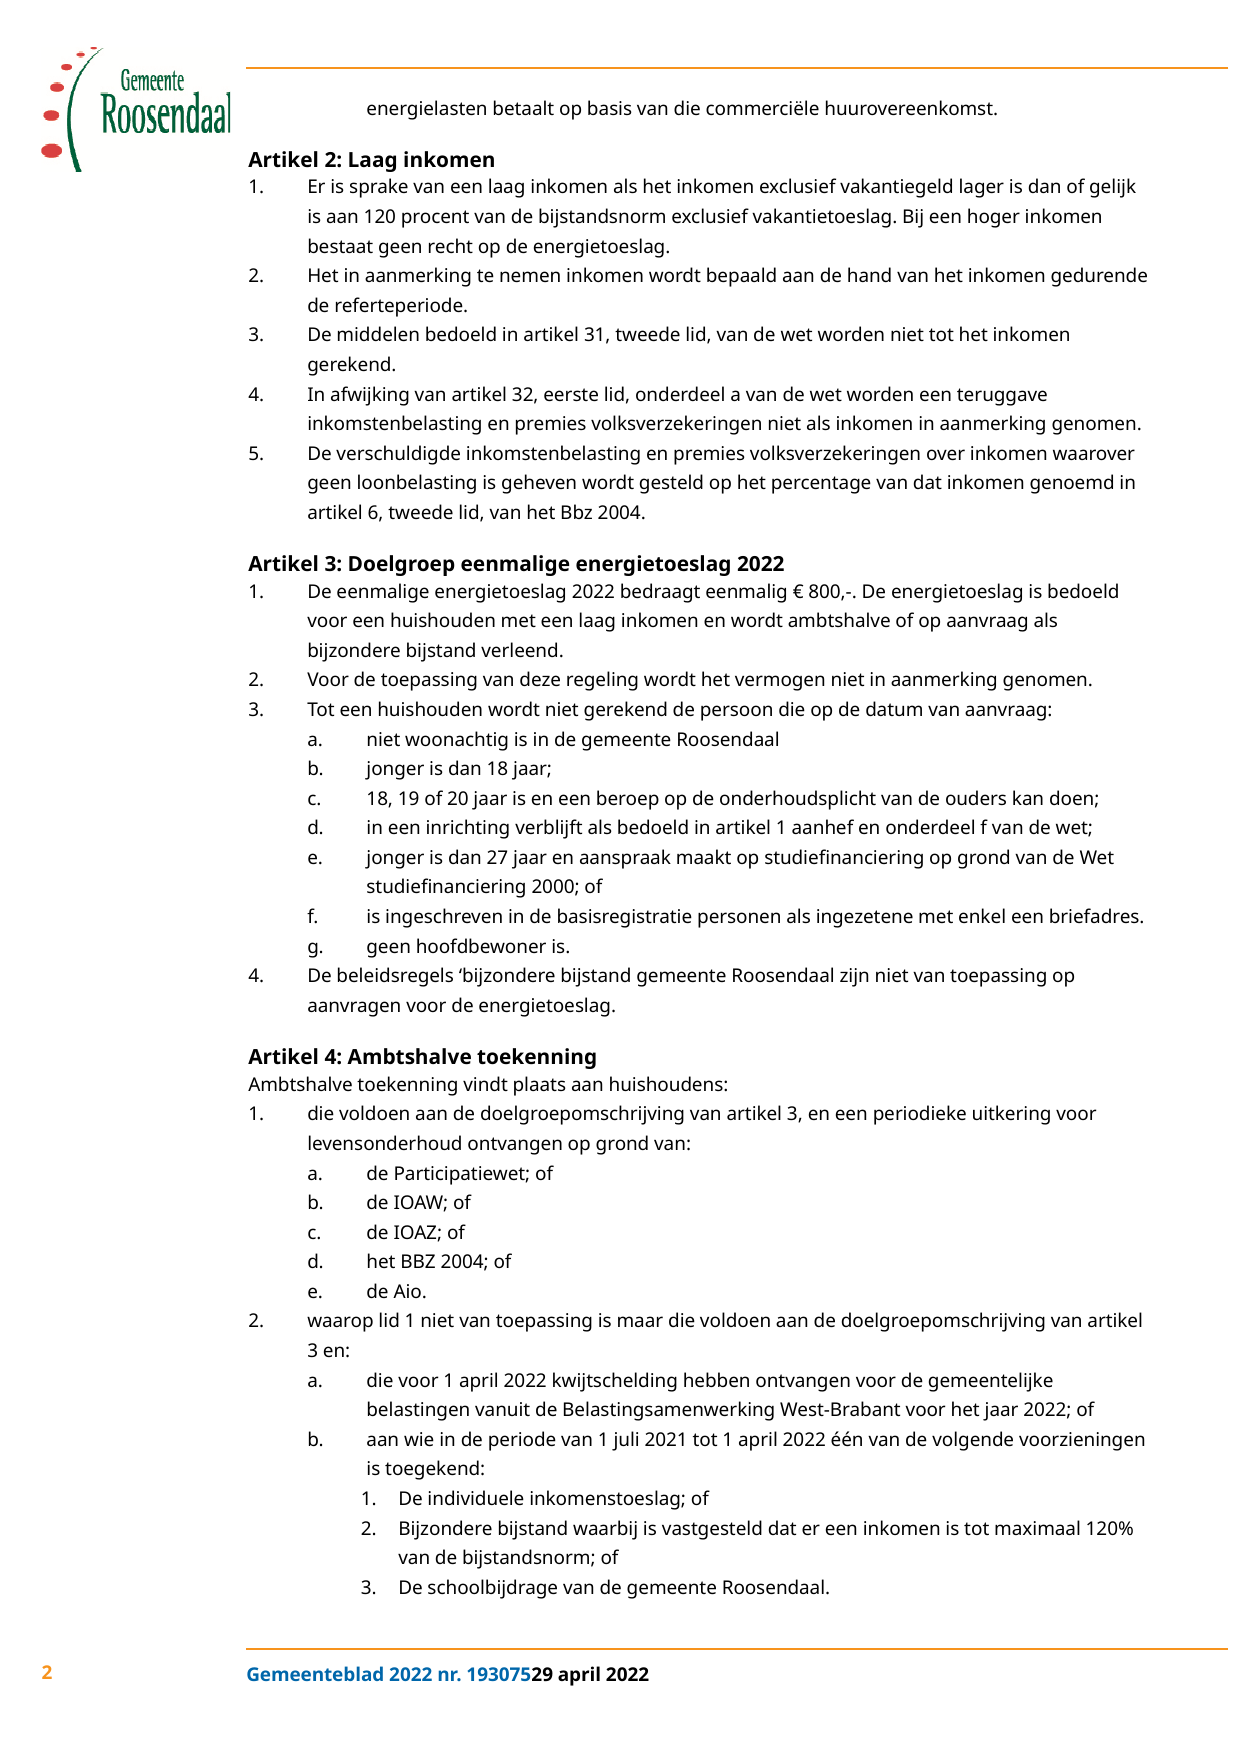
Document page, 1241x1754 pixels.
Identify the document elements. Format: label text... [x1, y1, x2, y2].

list die voor 1 april 2022 kwijtschelding hebben ontvangen voor de gemeentelijke belastingen vanuit de Belastingsamenwerking West-Brabant voor het jaar 2022; of [307, 1367, 1152, 1422]
text Artikel 2: Laag inkomen [248, 145, 1152, 174]
list De beleidsregels ‘bijzondere bijstand gemeente Roosendaal zijn niet van toepassing op aanvragen voor de energietoeslag. [248, 962, 1152, 1018]
list De middelen bedoeld in artikel 31, tweede lid, van de wet worden niet tot het inkomen gerekend. [248, 322, 1152, 377]
list Er is sprake van een laag inkomen als het inkomen exclusief vakantiegeld lager is dan of gelijk is aan 120 procent van de bijstandsnorm exclusief vakantietoeslag. Bij een hoger inkomen bestaat geen recht op de energietoeslag. [248, 174, 1152, 258]
list De schoolbijdrage van de gemeente Roosendaal. [361, 1574, 1152, 1599]
list De eenmalige energietoeslag 2022 bedraagt eenmalig € 800,-. De energietoeslag is bedoeld voor een huishouden met een laag inkomen en wordt ambtshalve of op aanvraag als bijzondere bijstand verleend. [248, 578, 1152, 663]
list in een inrichting verblijft als bedoeld in artikel 1 aanhef en onderdeel f van de wet; [307, 814, 1152, 840]
picture [41, 47, 231, 172]
list het BBZ 2004; of [307, 1248, 1152, 1274]
list Het in aanmerking te nemen inkomen wordt bepaald aan de hand van het inkomen gedurende de referteperiode. [248, 262, 1152, 318]
list De verschuldigde inkomstenbelasting en premies volksverzekeringen over inkomen waarover geen loonbelasting is geheven wordt gesteld op het percentage van dat inkomen genoemd in artikel 6, tweede lid, van het Bbz 2004. [248, 440, 1152, 525]
list die voldoen aan de doelgroepomschrijving van artikel 3, en een periodieke uitkering voor levensonderhoud ontvangen op grond van: [248, 1101, 1152, 1156]
list energielasten betaalt op basis van die commerciële huurovereenkomst. [307, 95, 1152, 121]
list de Participatiewet; of [307, 1160, 1152, 1185]
list waarop lid 1 niet van toepassing is maar die voldoen aan de doelgroepomschrijving van artikel 3 en: [248, 1308, 1152, 1363]
list Voor de toepassing van deze regeling wordt het vermogen niet in aanmerking genomen. [248, 667, 1152, 692]
text Artikel 3: Doelgroep eenmalige energietoeslag 2022 [248, 549, 1152, 578]
list de IOAW; of [307, 1189, 1152, 1215]
list geen hoofdbewoner is. [307, 933, 1152, 959]
list jonger is dan 27 jaar en aanspraak maakt op studiefinanciering op grond van de Wet studiefinanciering 2000; of [307, 844, 1152, 899]
list de Aio. [307, 1278, 1152, 1304]
list 18, 19 of 20 jaar is en een beroep op de onderhoudsplicht van de ouders kan doen; [307, 785, 1152, 811]
list De individuele inkomenstoeslag; of [361, 1485, 1152, 1511]
list aan wie in de periode van 1 juli 2021 tot 1 april 2022 één van de volgende voorzieningen is toegekend: [307, 1426, 1152, 1481]
list Tot een huishouden wordt niet gerekend de persoon die op de datum van aanvraag: [248, 696, 1152, 722]
list In afwijking van artikel 32, eerste lid, onderdeel a van de wet worden een teruggave inkomstenbelasting en premies volksverzekeringen niet als inkomen in aanmerking genomen. [248, 381, 1152, 436]
text Ambtshalve toekenning vindt plaats aan huishoudens: [248, 1071, 1152, 1097]
list is ingeschreven in de basisregistratie personen als ingezetene met enkel een briefadres. [307, 903, 1152, 929]
list niet woonachtig is in de gemeente Roosendaal [307, 726, 1152, 752]
list jonger is dan 18 jaar; [307, 755, 1152, 781]
list Bijzondere bijstand waarbij is vastgesteld dat er een inkomen is tot maximaal 120% van de bijstandsnorm; of [361, 1515, 1152, 1570]
list de IOAZ; of [307, 1219, 1152, 1244]
text Artikel 4: Ambtshalve toekenning [248, 1042, 1152, 1071]
